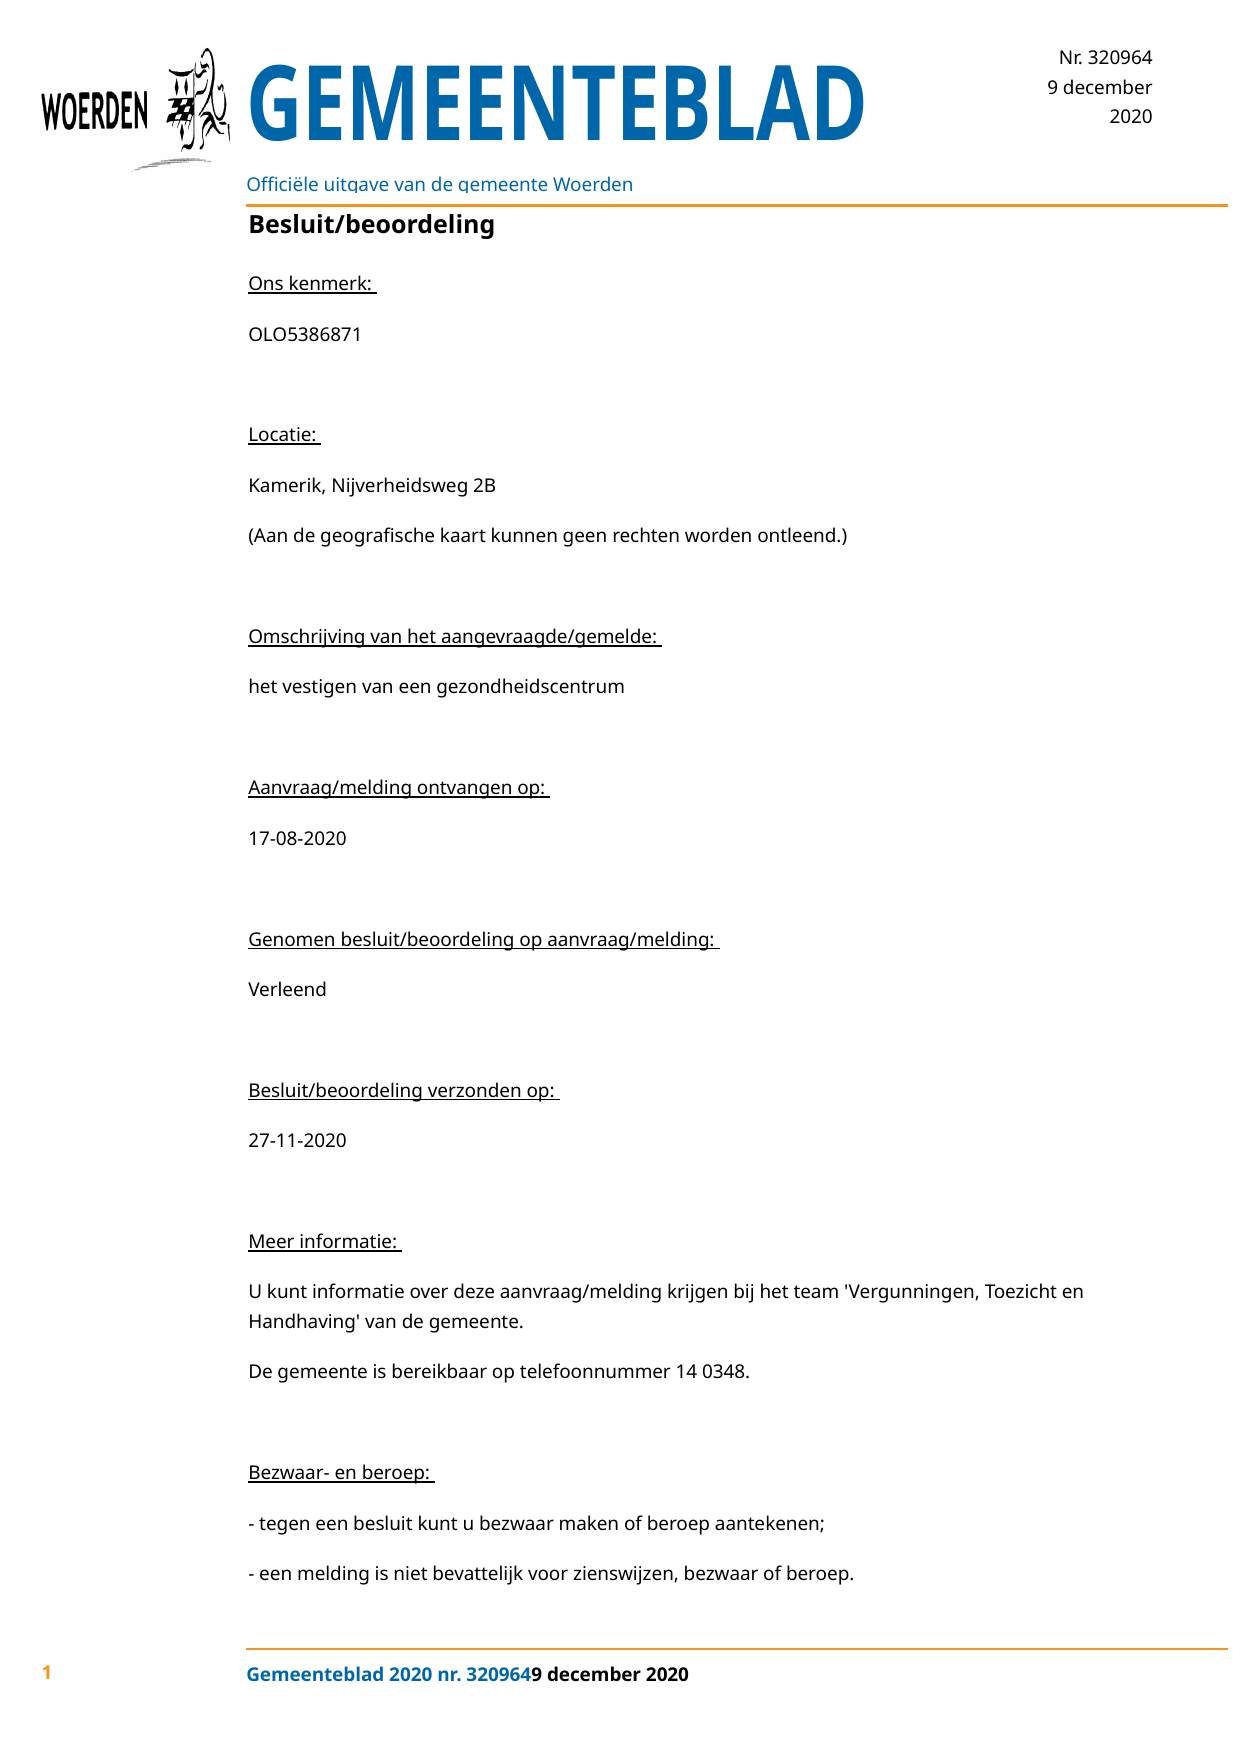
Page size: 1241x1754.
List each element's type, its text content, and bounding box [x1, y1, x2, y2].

text Kamerik, Nijverheidsweg 2B [248, 472, 1152, 498]
text Bezwaar- en beroep: [248, 1459, 1152, 1485]
picture [41, 47, 231, 172]
text De gemeente is bereikbaar op telefoonnummer 14 0348. [248, 1359, 1152, 1384]
text (Aan de geografische kaart kunnen geen rechten worden ontleend.) [248, 522, 1152, 548]
text OLO5386871 [248, 321, 1152, 346]
text 27-11-2020 [248, 1127, 1152, 1153]
text Locatie: [248, 422, 1152, 447]
text Meer informatie: [248, 1228, 1152, 1254]
text Verleend [248, 976, 1152, 1002]
text het vestigen van een gezondheidscentrum [248, 674, 1152, 699]
text Aanvraag/melding ontvangen op: [248, 774, 1152, 800]
text Ons kenmerk: [248, 270, 1152, 296]
text Omschrijving van het aangevraagde/gemelde: [248, 623, 1152, 649]
text - een melding is niet bevattelijk voor zienswijzen, bezwaar of beroep. [248, 1560, 1152, 1586]
text Besluit/beoordeling [248, 207, 1152, 241]
text - tegen een besluit kunt u bezwaar maken of beroep aantekenen; [248, 1510, 1152, 1536]
text 17-08-2020 [248, 825, 1152, 851]
text Genomen besluit/beoordeling op aanvraag/melding: [248, 926, 1152, 951]
text Besluit/beoordeling verzonden op: [248, 1077, 1152, 1103]
text U kunt informatie over deze aanvraag/melding krijgen bij het team 'Vergunningen, Toezicht en Handhaving' van de gemeente. [248, 1279, 1152, 1334]
